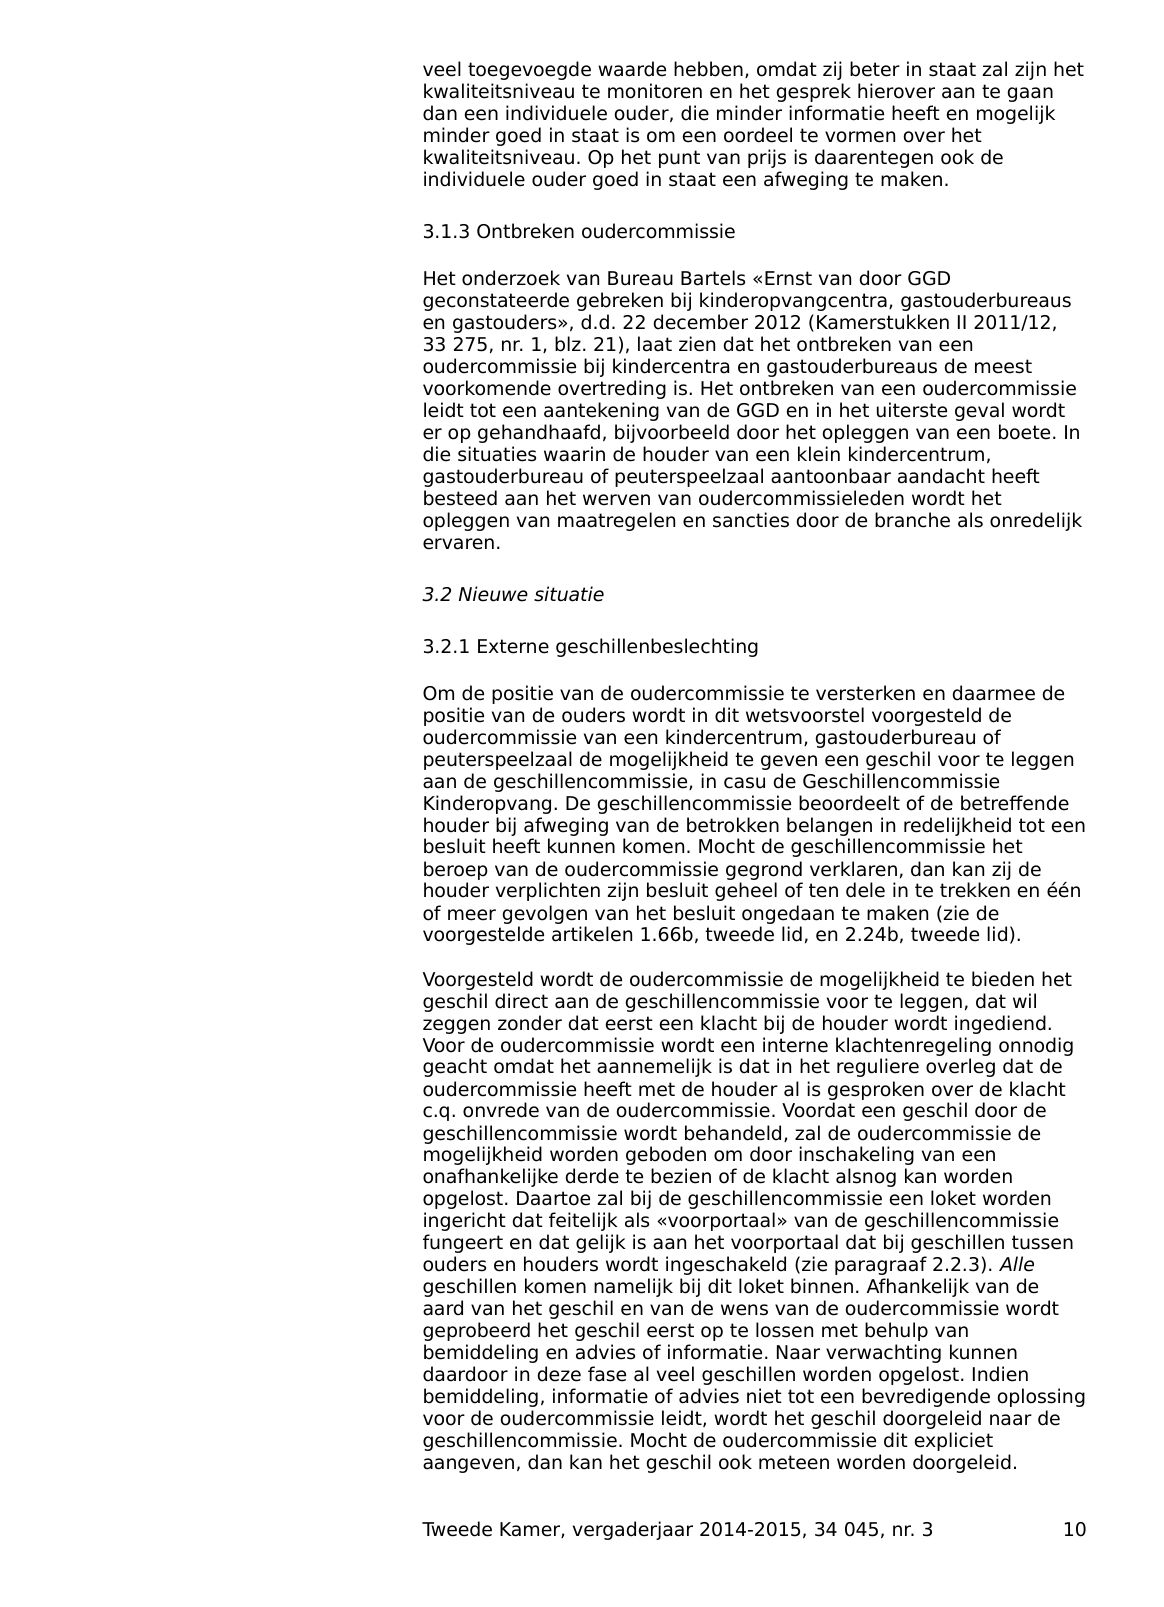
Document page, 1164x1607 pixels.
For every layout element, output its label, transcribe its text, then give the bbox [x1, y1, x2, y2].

text Om de positie van de oudercommissie te versterken en daarmee de positie van de ouders wordt in dit wetsvoorstel voorgesteld de oudercommissie van een kindercentrum, gastouderbureau of peuterspeelzaal de mogelijkheid te geven een geschil voor te leggen aan de geschillencommissie, in casu de Geschillencommissie Kinderopvang. De geschillencommissie beoordeelt of de betreffende houder bij afweging van de betrokken belangen in redelijkheid tot een besluit heeft kunnen komen. Mocht de geschillencommissie het beroep van de oudercommissie gegrond verklaren, dan kan zij de houder verplichten zijn besluit geheel of ten dele in te trekken en één of meer gevolgen van het besluit ongedaan te maken (zie de voorgestelde artikelen 1.66b, tweede lid, en 2.24b, tweede lid). [422, 683, 1087, 946]
text Voorgesteld wordt de oudercommissie de mogelijkheid te bieden het geschil direct aan de geschillencommissie voor te leggen, dat wil zeggen zonder dat eerst een klacht bij de houder wordt ingediend. Voor de oudercommissie wordt een interne klachtenregeling onnodig geacht omdat het aannemelijk is dat in het reguliere overleg dat de oudercommissie heeft met de houder al is gesproken over de klacht c.q. onvrede van de oudercommissie. Voordat een geschil door de geschillencommissie wordt behandeld, zal de oudercommissie de mogelijkheid worden geboden om door inschakeling van een onafhankelijke derde te bezien of de klacht alsnog kan worden opgelost. Daartoe zal bij de geschillencommissie een loket worden ingericht dat feitelijk als «voorportaal» van de geschillencommissie fungeert en dat gelijk is aan het voorportaal dat bij geschillen tussen ouders en houders wordt ingeschakeld (zie paragraaf 2.2.3). Alle geschillen komen namelijk bij dit loket binnen. Afhankelijk van de aard van het geschil en van de wens van de oudercommissie wordt geprobeerd het geschil eerst op te lossen met behulp van bemiddeling en advies of informatie. Naar verwachting kunnen daardoor in deze fase al veel geschillen worden opgelost. Indien bemiddeling, informatie of advies niet tot een bevredigende oplossing voor de oudercommissie leidt, wordt het geschil doorgeleid naar de geschillencommissie. Mocht de oudercommissie dit expliciet aangeven, dan kan het geschil ook meteen worden doorgeleid. [422, 968, 1087, 1474]
subtitle 3.2.1 Externe geschillenbeslechting [422, 636, 1087, 658]
subtitle 3.1.3 Ontbreken oudercommissie [422, 221, 1087, 243]
text veel toegevoegde waarde hebben, omdat zij beter in staat zal zijn het kwaliteitsniveau te monitoren en het gesprek hierover aan te gaan dan een individuele ouder, die minder informatie heeft en mogelijk minder goed in staat is om een oordeel te vormen over het kwaliteitsniveau. Op het punt van prijs is daarentegen ook de individuele ouder goed in staat een afweging te maken. [422, 59, 1087, 191]
subtitle 3.2 Nieuwe situatie [422, 584, 1087, 606]
text Het onderzoek van Bureau Bartels «Ernst van door GGD geconstateerde gebreken bij kinderopvangcentra, gastouderbureaus en gastouders», d.d. 22 december 2012 (Kamerstukken II 2011/12, 33 275, nr. 1, blz. 21), laat zien dat het ontbreken van een oudercommissie bij kindercentra en gastouderbureaus de meest voorkomende overtreding is. Het ontbreken van een oudercommissie leidt tot een aantekening van de GGD en in het uiterste geval wordt er op gehandhaafd, bijvoorbeeld door het opleggen van een boete. In die situaties waarin de houder van een klein kindercentrum, gastouderbureau of peuterspeelzaal aantoonbaar aandacht heeft besteed aan het werven van oudercommissieleden wordt het opleggen van maatregelen en sancties door de branche als onredelijk ervaren. [422, 268, 1087, 554]
